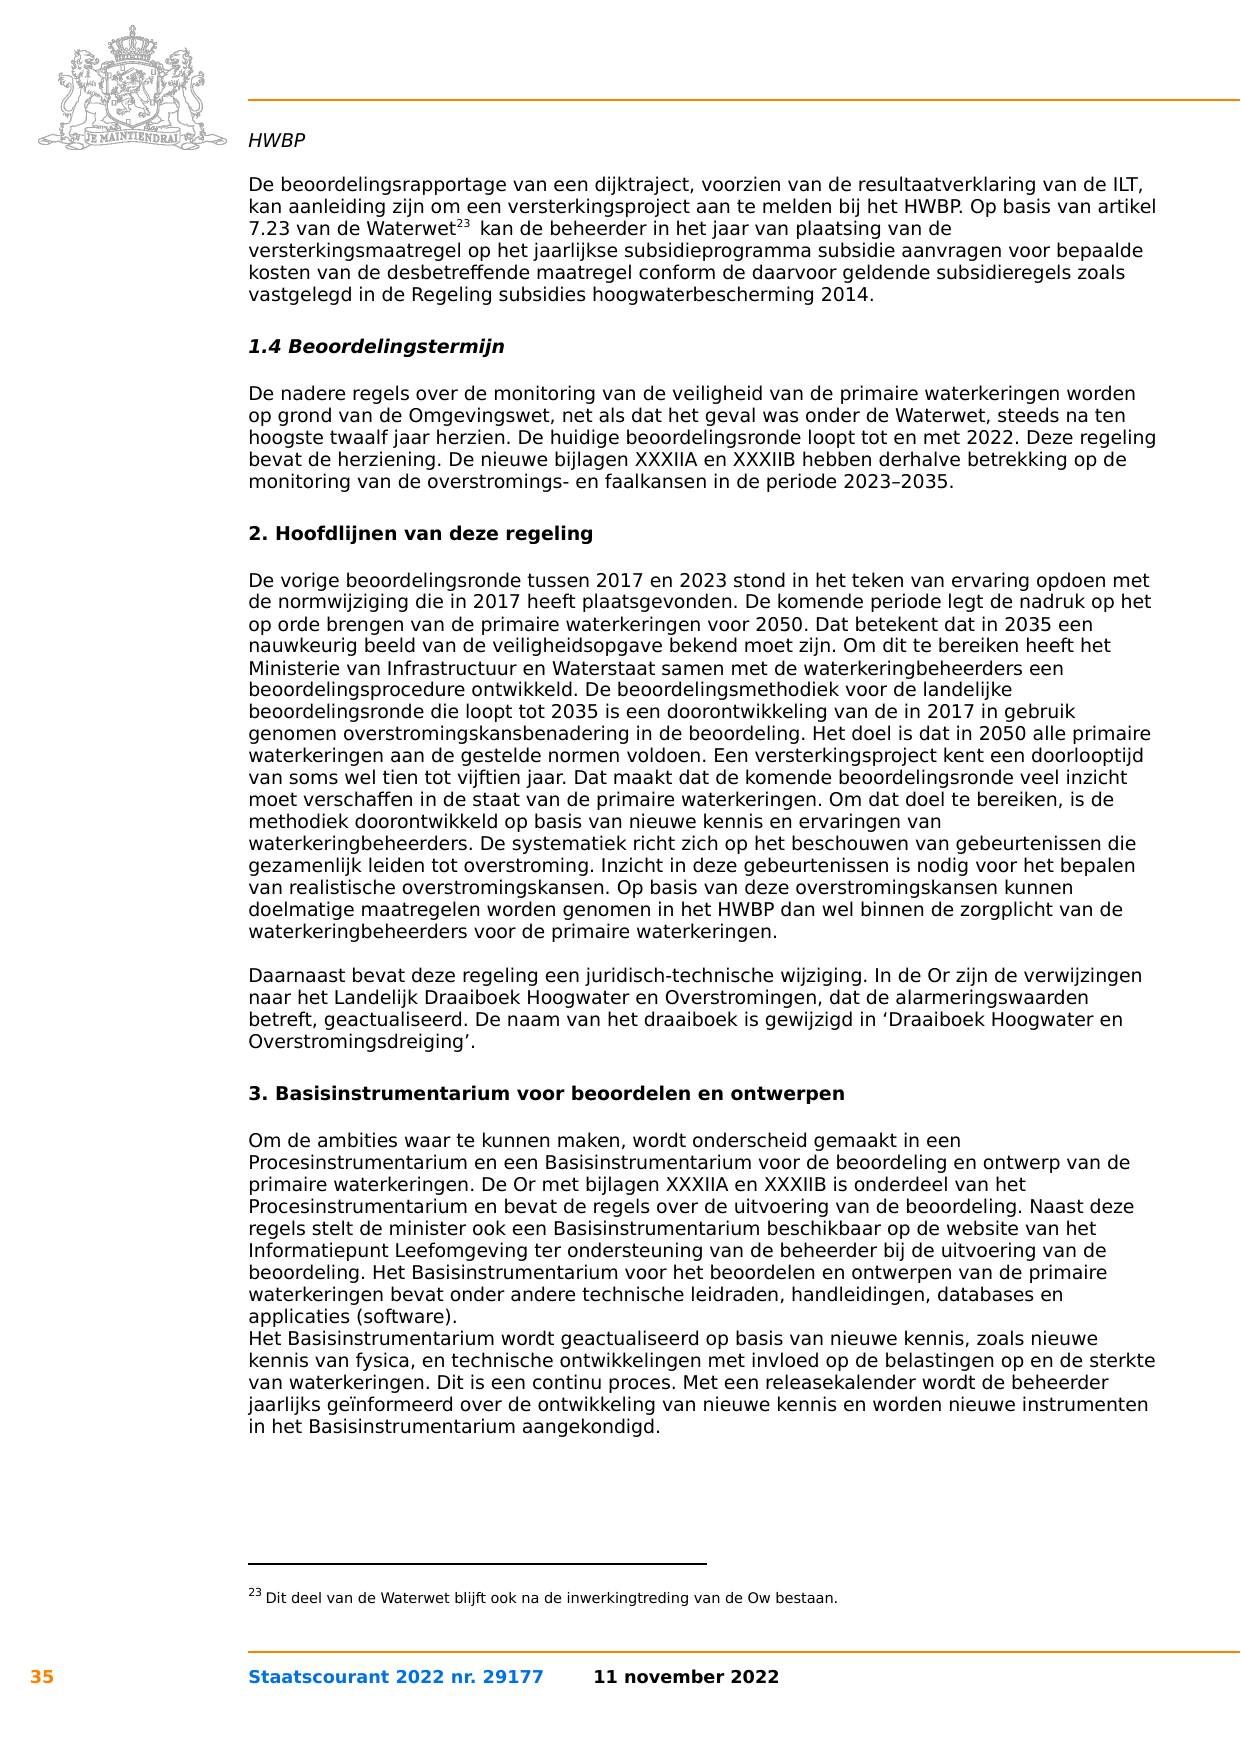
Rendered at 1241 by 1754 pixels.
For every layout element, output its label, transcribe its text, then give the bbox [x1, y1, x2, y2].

subtitle 1.4 Beoordelingstermijn [248, 336, 1163, 358]
text Dit deel van de Waterwet blijft ook na de inwerkingtreding van de Ow bestaan. [248, 1586, 1163, 1608]
picture [38, 25, 227, 150]
text De vorige beoordelingsronde tussen 2017 en 2023 stond in het teken van ervaring opdoen met de normwijziging die in 2017 heeft plaatsgevonden. De komende periode legt de nadruk op het op orde brengen van de primaire waterkeringen voor 2050. Dat betekent dat in 2035 een nauwkeurig beeld van de veiligheidsopgave bekend moet zijn. Om dit te bereiken heeft het Ministerie van Infrastructuur en Waterstaat samen met de waterkeringbeheerders een beoordelingsprocedure ontwikkeld. De beoordelingsmethodiek voor de landelijke beoordelingsronde die loopt tot 2035 is een doorontwikkeling van de in 2017 in gebruik genomen overstromingskansbenadering in de beoordeling. Het doel is dat in 2050 alle primaire waterkeringen aan de gestelde normen voldoen. Een versterkingsproject kent een doorlooptijd van soms wel tien tot vijftien jaar. Dat maakt dat de komende beoordelingsronde veel inzicht moet verschaffen in de staat van de primaire waterkeringen. Om dat doel te bereiken, is de methodiek doorontwikkeld op basis van nieuwe kennis en ervaringen van waterkeringbeheerders. De systematiek richt zich op het beschouwen van gebeurtenissen die gezamenlijk leiden tot overstroming. Inzicht in deze gebeurtenissen is nodig voor het bepalen van realistische overstromingskansen. Op basis van deze overstromingskansen kunnen doelmatige maatregelen worden genomen in het HWBP dan wel binnen de zorgplicht van de waterkeringbeheerders voor de primaire waterkeringen. [248, 569, 1163, 943]
text De beoordelingsrapportage van een dijktraject, voorzien van de resultaatverklaring van de ILT, kan aanleiding zijn om een versterkingsproject aan te melden bij het HWBP. Op basis van artikel 7.23 van de Waterwet kan de beheerder in het jaar van plaatsing van de versterkingsmaatregel op het jaarlijkse subsidieprogramma subsidie aanvragen voor bepaalde kosten van de desbetreffende maatregel conform de daarvoor geldende subsidieregels zoals vastgelegd in de Regeling subsidies hoogwaterbescherming 2014. [248, 174, 1163, 306]
subtitle HWBP [248, 130, 1163, 152]
subtitle 2. Hoofdlijnen van deze regeling [248, 522, 1163, 544]
subtitle 3. Basisinstrumentarium voor beoordelen en ontwerpen [248, 1083, 1163, 1105]
text Daarnaast bevat deze regeling een juridisch-technische wijziging. In de Or zijn de verwijzingen naar het Landelijk Draaiboek Hoogwater en Overstromingen, dat de alarmeringswaarden betreft, geactualiseerd. De naam van het draaiboek is gewijzigd in ‘Draaiboek Hoogwater en Overstromingsdreiging’. [248, 965, 1163, 1053]
text De nadere regels over de monitoring van de veiligheid van de primaire waterkeringen worden op grond van de Omgevingswet, net als dat het geval was onder de Waterwet, steeds na ten hoogste twaalf jaar herzien. De huidige beoordelingsronde loopt tot en met 2022. Deze regeling bevat de herziening. De nieuwe bijlagen XXXIIA en XXXIIB hebben derhalve betrekking op de monitoring van de overstromings- en faalkansen in de periode 2023–2035. [248, 383, 1163, 492]
text Om de ambities waar te kunnen maken, wordt onderscheid gemaakt in een Procesinstrumentarium en een Basisinstrumentarium voor de beoordeling en ontwerp van de primaire waterkeringen. De Or met bijlagen XXXIIA en XXXIIB is onderdeel van het Procesinstrumentarium en bevat de regels over de uitvoering van de beoordeling. Naast deze regels stelt de minister ook een Basisinstrumentarium beschikbaar op de website van het Informatiepunt Leefomgeving ter ondersteuning van de beheerder bij de uitvoering van de beoordeling. Het Basisinstrumentarium voor het beoordelen en ontwerpen van de primaire waterkeringen bevat onder andere technische leidraden, handleidingen, databases en applicaties (software). [248, 1130, 1163, 1328]
text Het Basisinstrumentarium wordt geactualiseerd op basis van nieuwe kennis, zoals nieuwe kennis van fysica, en technische ontwikkelingen met invloed op de belastingen op en de sterkte van waterkeringen. Dit is een continu proces. Met een releasekalender wordt de beheerder jaarlijks geïnformeerd over de ontwikkeling van nieuwe kennis en worden nieuwe instrumenten in het Basisinstrumentarium aangekondigd. [248, 1328, 1163, 1438]
